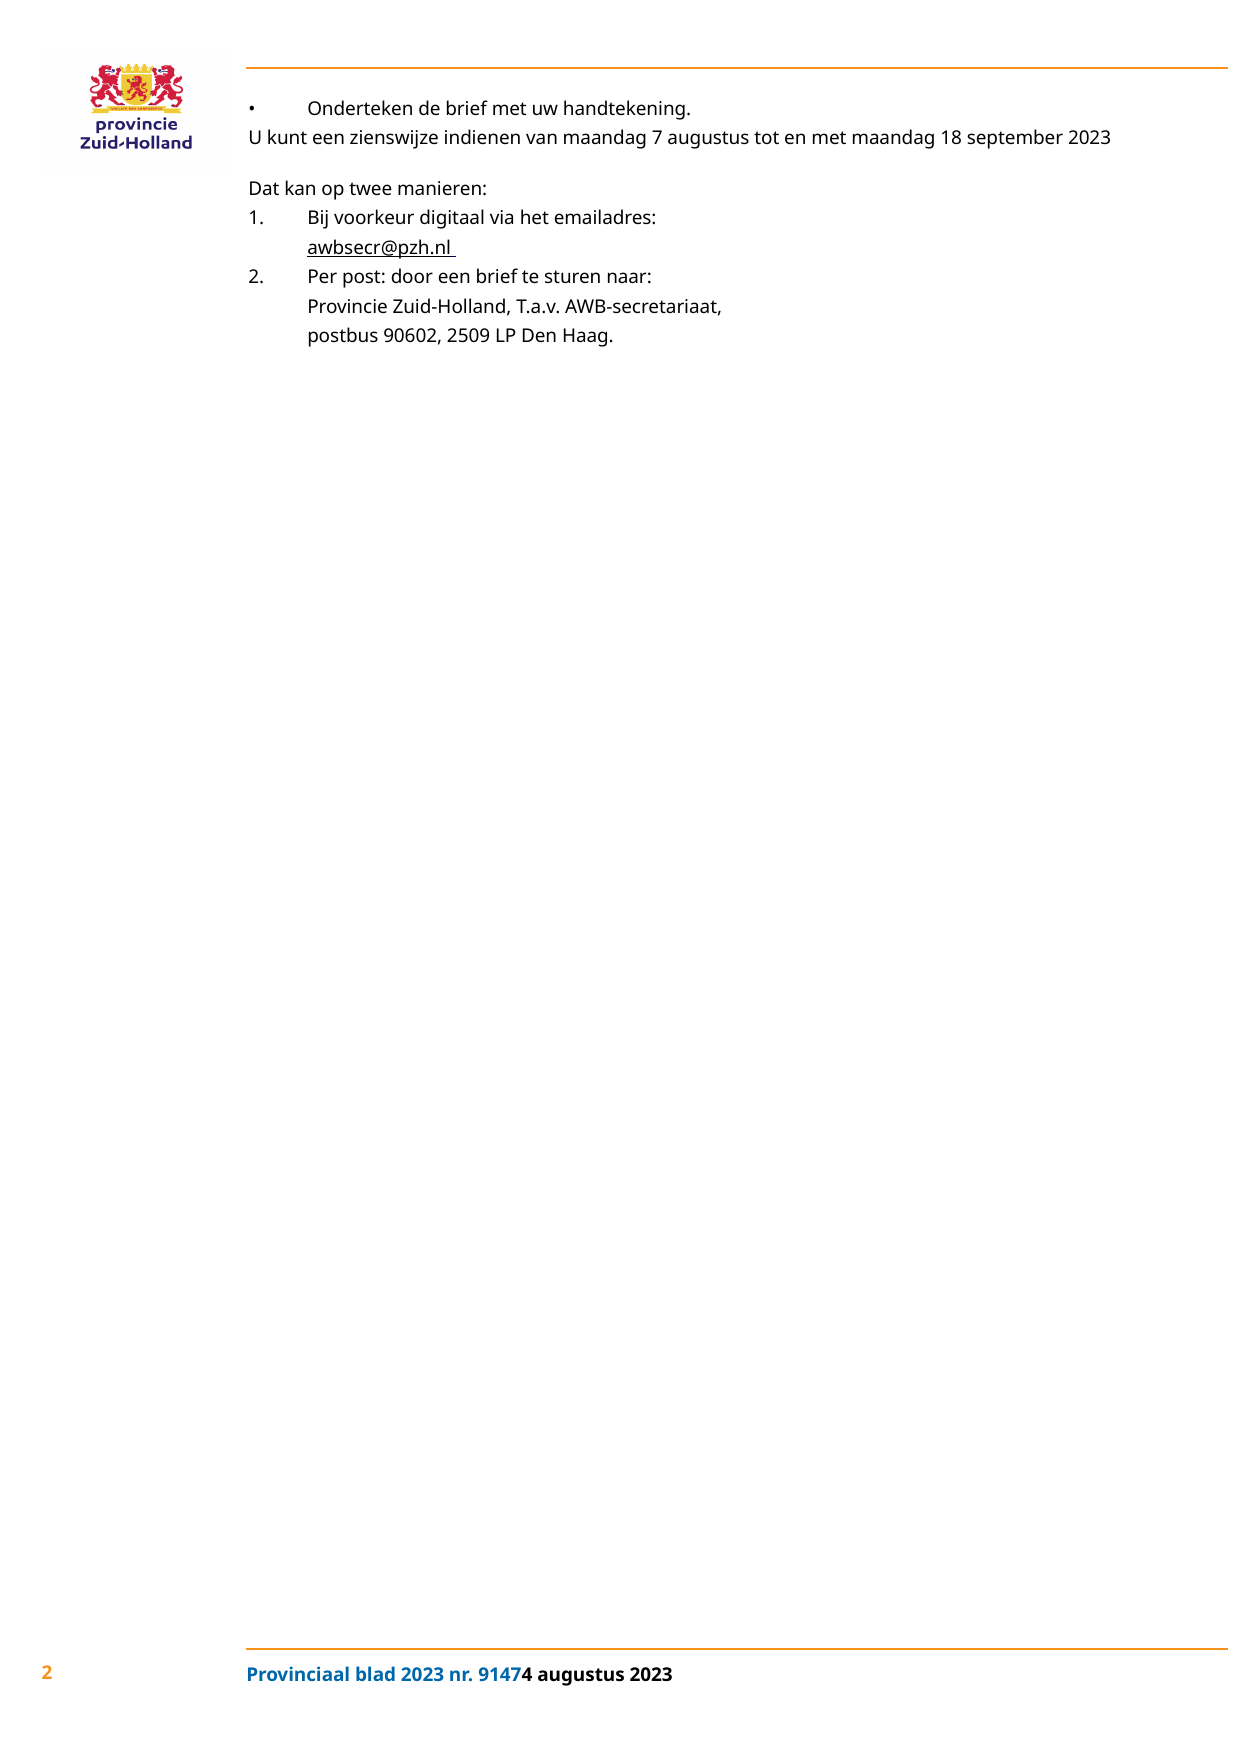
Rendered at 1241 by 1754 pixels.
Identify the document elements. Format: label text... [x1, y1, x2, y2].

picture [41, 47, 231, 172]
text U kunt een zienswijze indienen van maandag 7 augustus tot en met maandag 18 september 2023 [248, 124, 1152, 150]
list postbus 90602, 2509 LP Den Haag. [248, 323, 1152, 348]
text Dat kan op twee manieren: [248, 175, 1152, 201]
list Bij voorkeur digitaal via het emailadres: [248, 204, 1152, 230]
list Per post: door een brief te sturen naar: [248, 263, 1152, 289]
list awbsecr@pzh.nl [248, 234, 1152, 260]
list Provincie Zuid-Holland, T.a.v. AWB-secretariaat, [248, 293, 1152, 319]
list Onderteken de brief met uw handtekening. [248, 95, 1152, 121]
